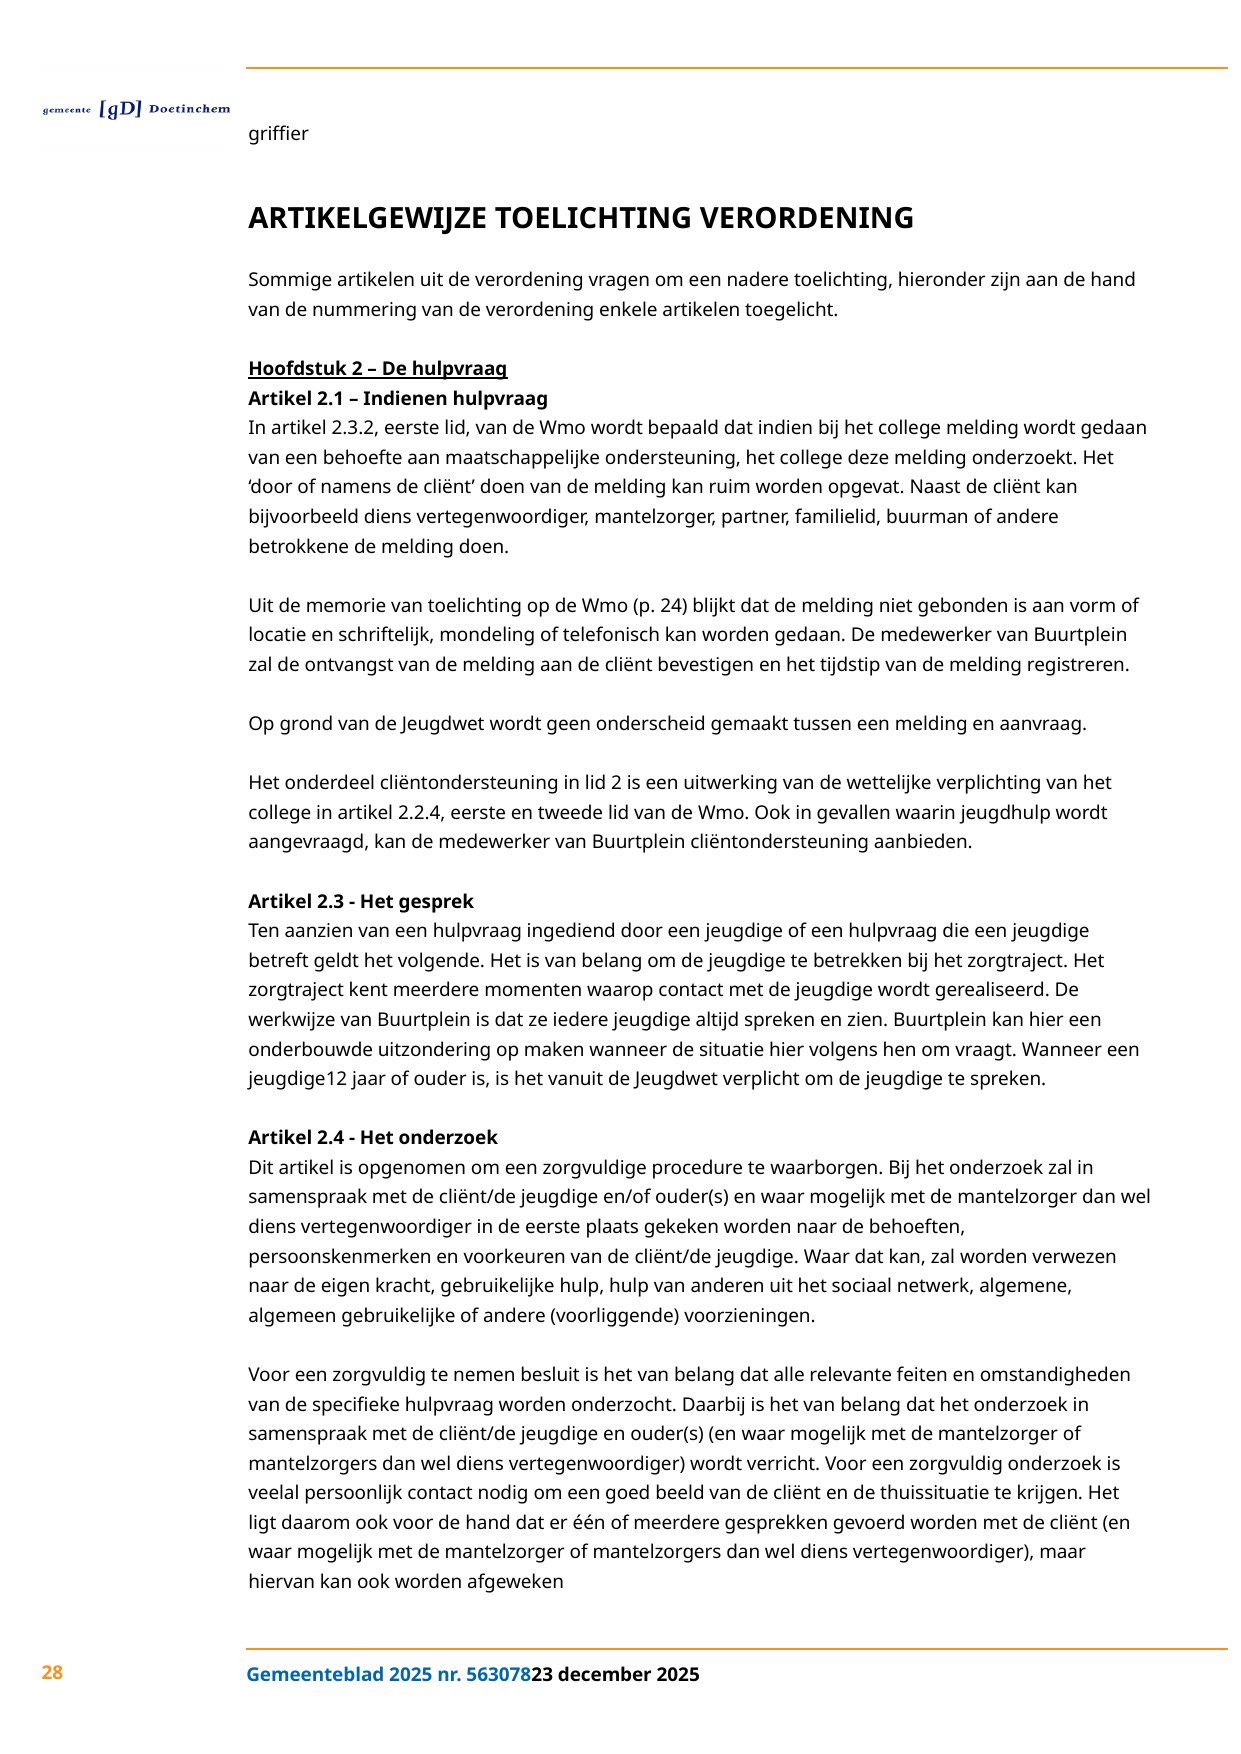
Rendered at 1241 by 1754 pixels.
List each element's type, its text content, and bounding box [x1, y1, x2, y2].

text Sommige artikelen uit de verordening vragen om een nadere toelichting, hieronder zijn aan de hand van de nummering van de verordening enkele artikelen toegelicht. [248, 267, 1152, 322]
text Dit artikel is opgenomen om een zorgvuldige procedure te waarborgen. Bij het onderzoek zal in samenspraak met de cliënt/de jeugdige en/of ouder(s) en waar mogelijk met de mantelzorger dan wel diens vertegenwoordiger in de eerste plaats gekeken worden naar de behoeften, persoonskenmerken en voorkeuren van de cliënt/de jeugdige. Waar dat kan, zal worden verwezen naar de eigen kracht, gebruikelijke hulp, hulp van anderen uit het sociaal netwerk, algemene, algemeen gebruikelijke of andere (voorliggende) voorzieningen. [248, 1154, 1152, 1328]
text Hoofdstuk 2 – De hulpvraag [248, 355, 1152, 381]
text Op grond van de Jeugdwet wordt geen onderscheid gemaakt tussen een melding en aanvraag. [248, 710, 1152, 736]
text Ten aanzien van een hulpvraag ingediend door een jeugdige of een hulpvraag die een jeugdige betreft geldt het volgende. Het is van belang om de jeugdige te betrekken bij het zorgtraject. Het zorgtraject kent meerdere momenten waarop contact met de jeugdige wordt gerealiseerd. De werkwijze van Buurtplein is dat ze iedere jeugdige altijd spreken en zien. Buurtplein kan hier een onderbouwde uitzondering op maken wanneer de situatie hier volgens hen om vraagt. Wanneer een jeugdige12 jaar of ouder is, is het vanuit de Jeugdwet verplicht om de jeugdige te spreken. [248, 917, 1152, 1091]
picture [41, 47, 231, 172]
text Artikel 2.1 – Indienen hulpvraag [248, 385, 1152, 411]
text In artikel 2.3.2, eerste lid, van de Wmo wordt bepaald dat indien bij het college melding wordt gedaan van een behoefte aan maatschappelijke ondersteuning, het college deze melding onderzoekt. Het ‘door of namens de cliënt’ doen van de melding kan ruim worden opgevat. Naast de cliënt kan bijvoorbeeld diens vertegenwoordiger, mantelzorger, partner, familielid, buurman of andere betrokkene de melding doen. [248, 414, 1152, 558]
text Artikel 2.4 - Het onderzoek [248, 1124, 1152, 1150]
text ARTIKELGEWIJZE TOELICHTING VERORDENING [248, 198, 1152, 237]
text Het onderdeel cliëntondersteuning in lid 2 is een uitwerking van de wettelijke verplichting van het college in artikel 2.2.4, eerste en tweede lid van de Wmo. Ook in gevallen waarin jeugdhulp wordt aangevraagd, kan de medewerker van Buurtplein cliëntondersteuning aanbieden. [248, 769, 1152, 854]
text Voor een zorgvuldig te nemen besluit is het van belang dat alle relevante feiten en omstandigheden van de specifieke hulpvraag worden onderzocht. Daarbij is het van belang dat het onderzoek in samenspraak met de cliënt/de jeugdige en ouder(s) (en waar mogelijk met de mantelzorger of mantelzorgers dan wel diens vertegenwoordiger) wordt verricht. Voor een zorgvuldig onderzoek is veelal persoonlijk contact nodig om een goed beeld van de cliënt en de thuissituatie te krijgen. Het ligt daarom ook voor de hand dat er één of meerdere gesprekken gevoerd worden met de cliënt (en waar mogelijk met de mantelzorger of mantelzorgers dan wel diens vertegenwoordiger), maar hiervan kan ook worden afgeweken [248, 1361, 1152, 1594]
text Uit de memorie van toelichting op de Wmo (p. 24) blijkt dat de melding niet gebonden is aan vorm of locatie en schriftelijk, mondeling of telefonisch kan worden gedaan. De medewerker van Buurtplein zal de ontvangst van de melding aan de cliënt bevestigen en het tijdstip van de melding registreren. [248, 592, 1152, 677]
text griffier [248, 121, 1152, 146]
text Artikel 2.3 - Het gesprek [248, 888, 1152, 913]
